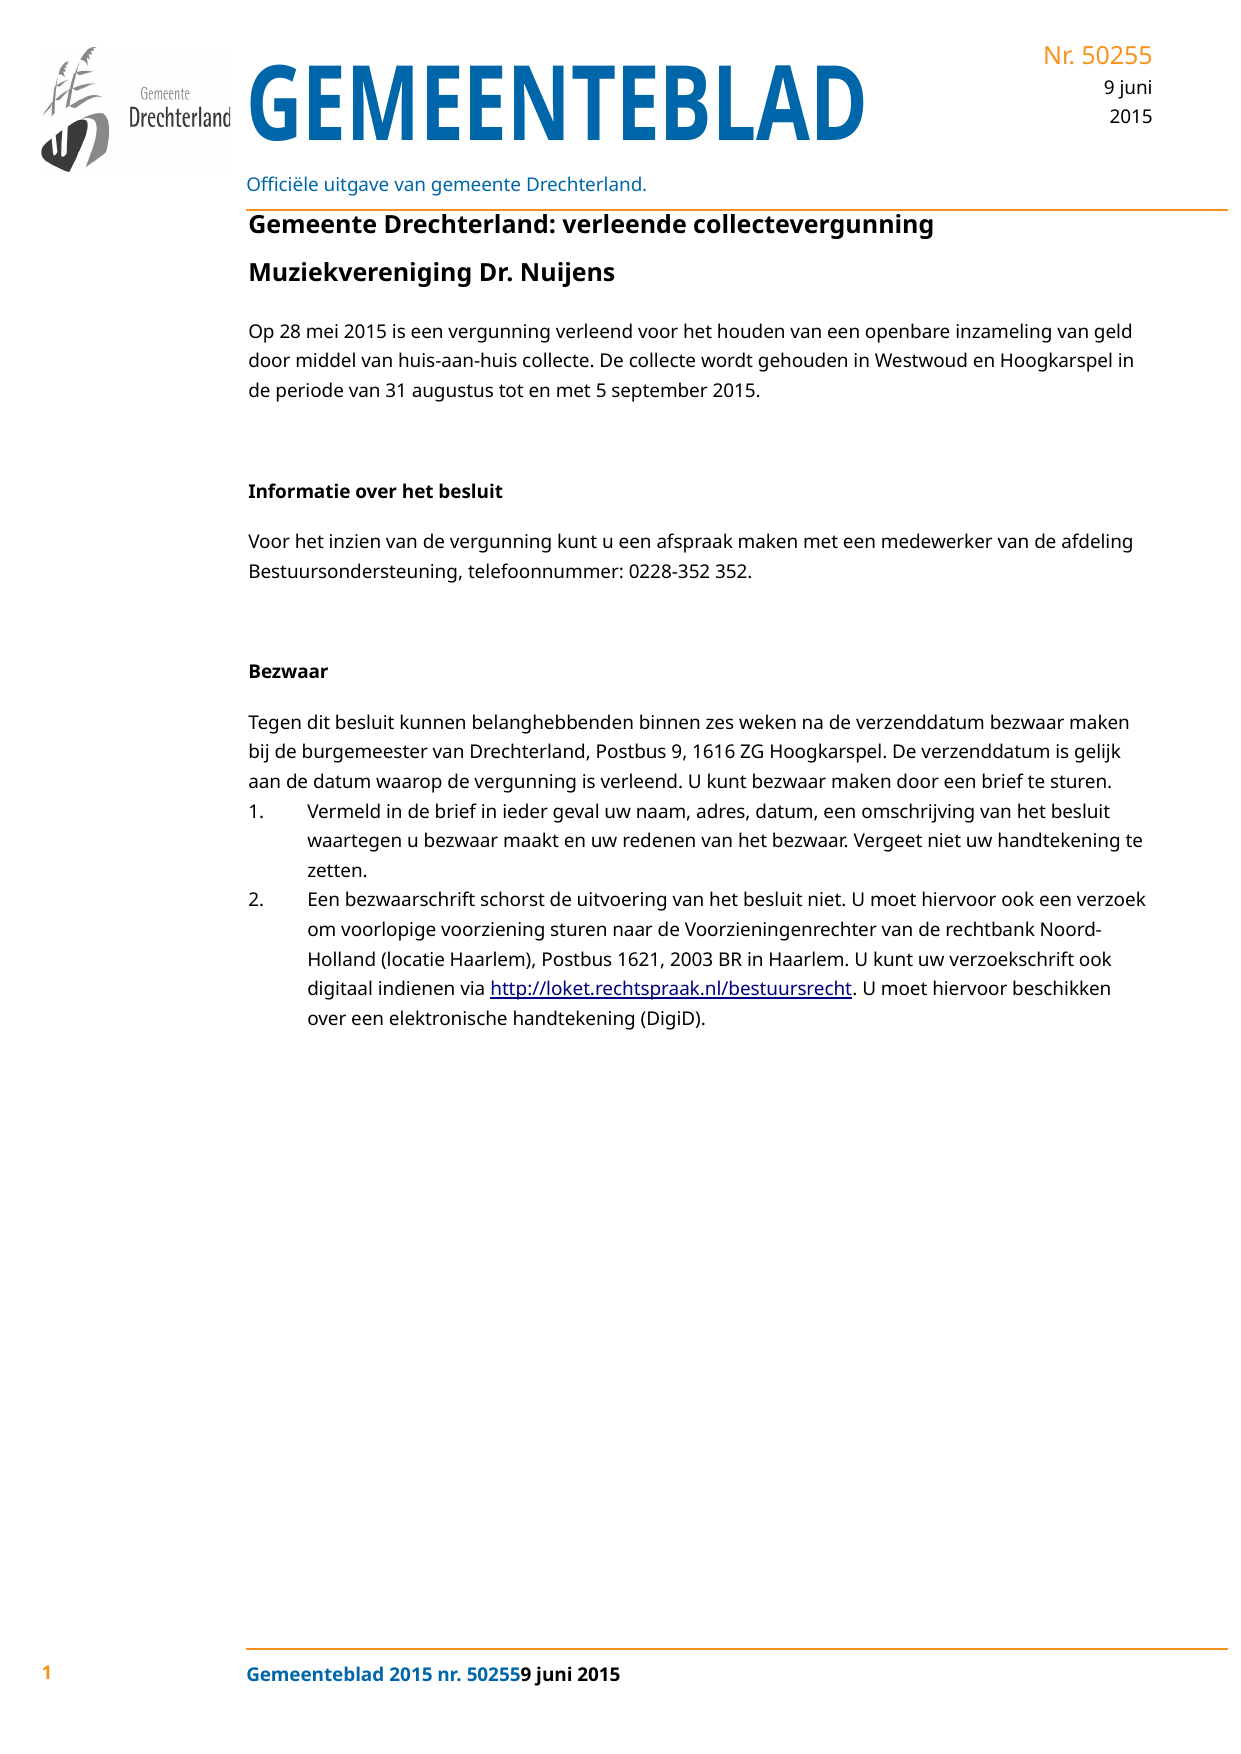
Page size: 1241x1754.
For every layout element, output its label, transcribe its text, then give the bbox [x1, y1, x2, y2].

text Tegen dit besluit kunnen belanghebbenden binnen zes weken na de verzenddatum bezwaar maken bij de burgemeester van Drechterland, Postbus 9, 1616 ZG Hoogkarspel. De verzenddatum is gelijk aan de datum waarop de vergunning is verleend. U kunt bezwaar maken door een brief te sturen. [248, 709, 1152, 794]
text Op 28 mei 2015 is een vergunning verleend voor het houden van een openbare inzameling van geld door middel van huis-aan-huis collecte. De collecte wordt gehouden in Westwoud en Hoogkarspel in de periode van 31 augustus tot en met 5 september 2015. [248, 318, 1152, 403]
text Informatie over het besluit [248, 478, 1152, 504]
list Een bezwaarschrift schorst de uitvoering van het besluit niet. U moet hiervoor ook een verzoek om voorlopige voorziening sturen naar de Voorzieningenrechter van de rechtbank Noord-Holland (locatie Haarlem), Postbus 1621, 2003 BR in Haarlem. U kunt uw verzoekschrift ook digitaal indienen via http://loket.rechtspraak.nl/bestuursrecht. U moet hiervoor beschikken over een elektronische handtekening (DigiD). [248, 887, 1152, 1031]
text Bezwaar [248, 659, 1152, 684]
list Vermeld in de brief in ieder geval uw naam, adres, datum, een omschrijving van het besluit waartegen u bezwaar maakt en uw redenen van het bezwaar. Vergeet niet uw handtekening te zetten. [248, 798, 1152, 883]
picture [41, 47, 231, 172]
text Gemeente Drechterland: verleende collectevergunning Muziekvereniging Dr. Nuijens [248, 211, 1152, 288]
text Voor het inzien van de vergunning kunt u een afspraak maken met een medewerker van de afdeling Bestuursondersteuning, telefoonnummer: 0228-352 352. [248, 528, 1152, 584]
